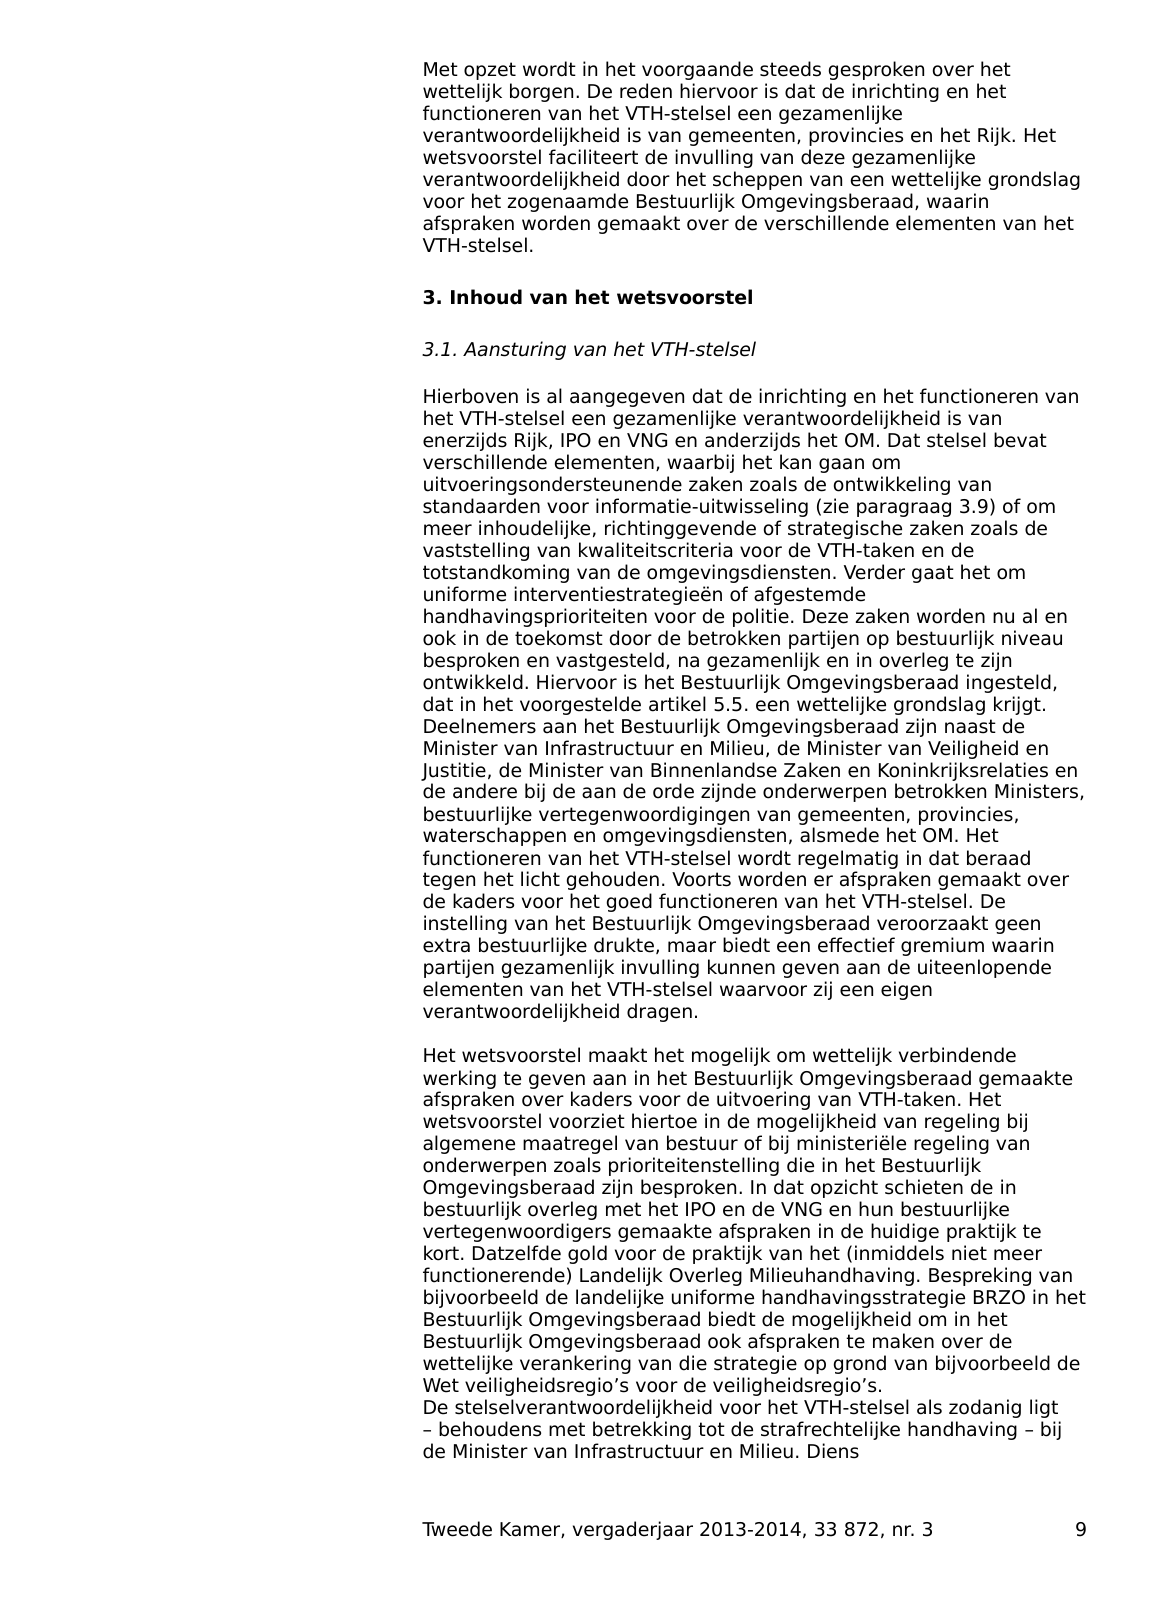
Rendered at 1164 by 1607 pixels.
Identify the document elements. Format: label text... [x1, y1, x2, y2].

text De stelselverantwoordelijkheid voor het VTH-stelsel als zodanig ligt – behoudens met betrekking tot de strafrechtelijke handhaving – bij de Minister van Infrastructuur en Milieu. Diens [422, 1397, 1087, 1463]
subtitle 3.1. Aansturing van het VTH-stelsel [422, 339, 1087, 361]
text Hierboven is al aangegeven dat de inrichting en het functioneren van het VTH-stelsel een gezamenlijke verantwoordelijkheid is van enerzijds Rijk, IPO en VNG en anderzijds het OM. Dat stelsel bevat verschillende elementen, waarbij het kan gaan om uitvoeringsondersteunende zaken zoals de ontwikkeling van standaarden voor informatie-uitwisseling (zie paragraag 3.9) of om meer inhoudelijke, richtinggevende of strategische zaken zoals de vaststelling van kwaliteitscriteria voor de VTH-taken en de totstandkoming van de omgevingsdiensten. Verder gaat het om uniforme interventiestrategieën of afgestemde handhavingsprioriteiten voor de politie. Deze zaken worden nu al en ook in de toekomst door de betrokken partijen op bestuurlijk niveau besproken en vastgesteld, na gezamenlijk en in overleg te zijn ontwikkeld. Hiervoor is het Bestuurlijk Omgevingsberaad ingesteld, dat in het voorgestelde artikel 5.5. een wettelijke grondslag krijgt. Deelnemers aan het Bestuurlijk Omgevingsberaad zijn naast de Minister van Infrastructuur en Milieu, de Minister van Veiligheid en Justitie, de Minister van Binnenlandse Zaken en Koninkrijksrelaties en de andere bij de aan de orde zijnde onderwerpen betrokken Ministers, bestuurlijke vertegenwoordigingen van gemeenten, provincies, waterschappen en omgevingsdiensten, alsmede het OM. Het functioneren van het VTH-stelsel wordt regelmatig in dat beraad tegen het licht gehouden. Voorts worden er afspraken gemaakt over de kaders voor het goed functioneren van het VTH-stelsel. De instelling van het Bestuurlijk Omgevingsberaad veroorzaakt geen extra bestuurlijke drukte, maar biedt een effectief gremium waarin partijen gezamenlijk invulling kunnen geven aan de uiteenlopende elementen van het VTH-stelsel waarvoor zij een eigen verantwoordelijkheid dragen. [422, 386, 1087, 1023]
text Met opzet wordt in het voorgaande steeds gesproken over het wettelijk borgen. De reden hiervoor is dat de inrichting en het functioneren van het VTH-stelsel een gezamenlijke verantwoordelijkheid is van gemeenten, provincies en het Rijk. Het wetsvoorstel faciliteert de invulling van deze gezamenlijke verantwoordelijkheid door het scheppen van een wettelijke grondslag voor het zogenaamde Bestuurlijk Omgevingsberaad, waarin afspraken worden gemaakt over de verschillende elementen van het VTH-stelsel. [422, 59, 1087, 257]
text Het wetsvoorstel maakt het mogelijk om wettelijk verbindende werking te geven aan in het Bestuurlijk Omgevingsberaad gemaakte afspraken over kaders voor de uitvoering van VTH-taken. Het wetsvoorstel voorziet hiertoe in de mogelijkheid van regeling bij algemene maatregel van bestuur of bij ministeriële regeling van onderwerpen zoals prioriteitenstelling die in het Bestuurlijk Omgevingsberaad zijn besproken. In dat opzicht schieten de in bestuurlijk overleg met het IPO en de VNG en hun bestuurlijke vertegenwoordigers gemaakte afspraken in de huidige praktijk te kort. Datzelfde gold voor de praktijk van het (inmiddels niet meer functionerende) Landelijk Overleg Milieuhandhaving. Bespreking van bijvoorbeeld de landelijke uniforme handhavingsstrategie BRZO in het Bestuurlijk Omgevingsberaad biedt de mogelijkheid om in het Bestuurlijk Omgevingsberaad ook afspraken te maken over de wettelijke verankering van die strategie op grond van bijvoorbeeld de Wet veiligheidsregio’s voor de veiligheidsregio’s. [422, 1045, 1087, 1397]
subtitle 3. Inhoud van het wetsvoorstel [422, 287, 1087, 309]
